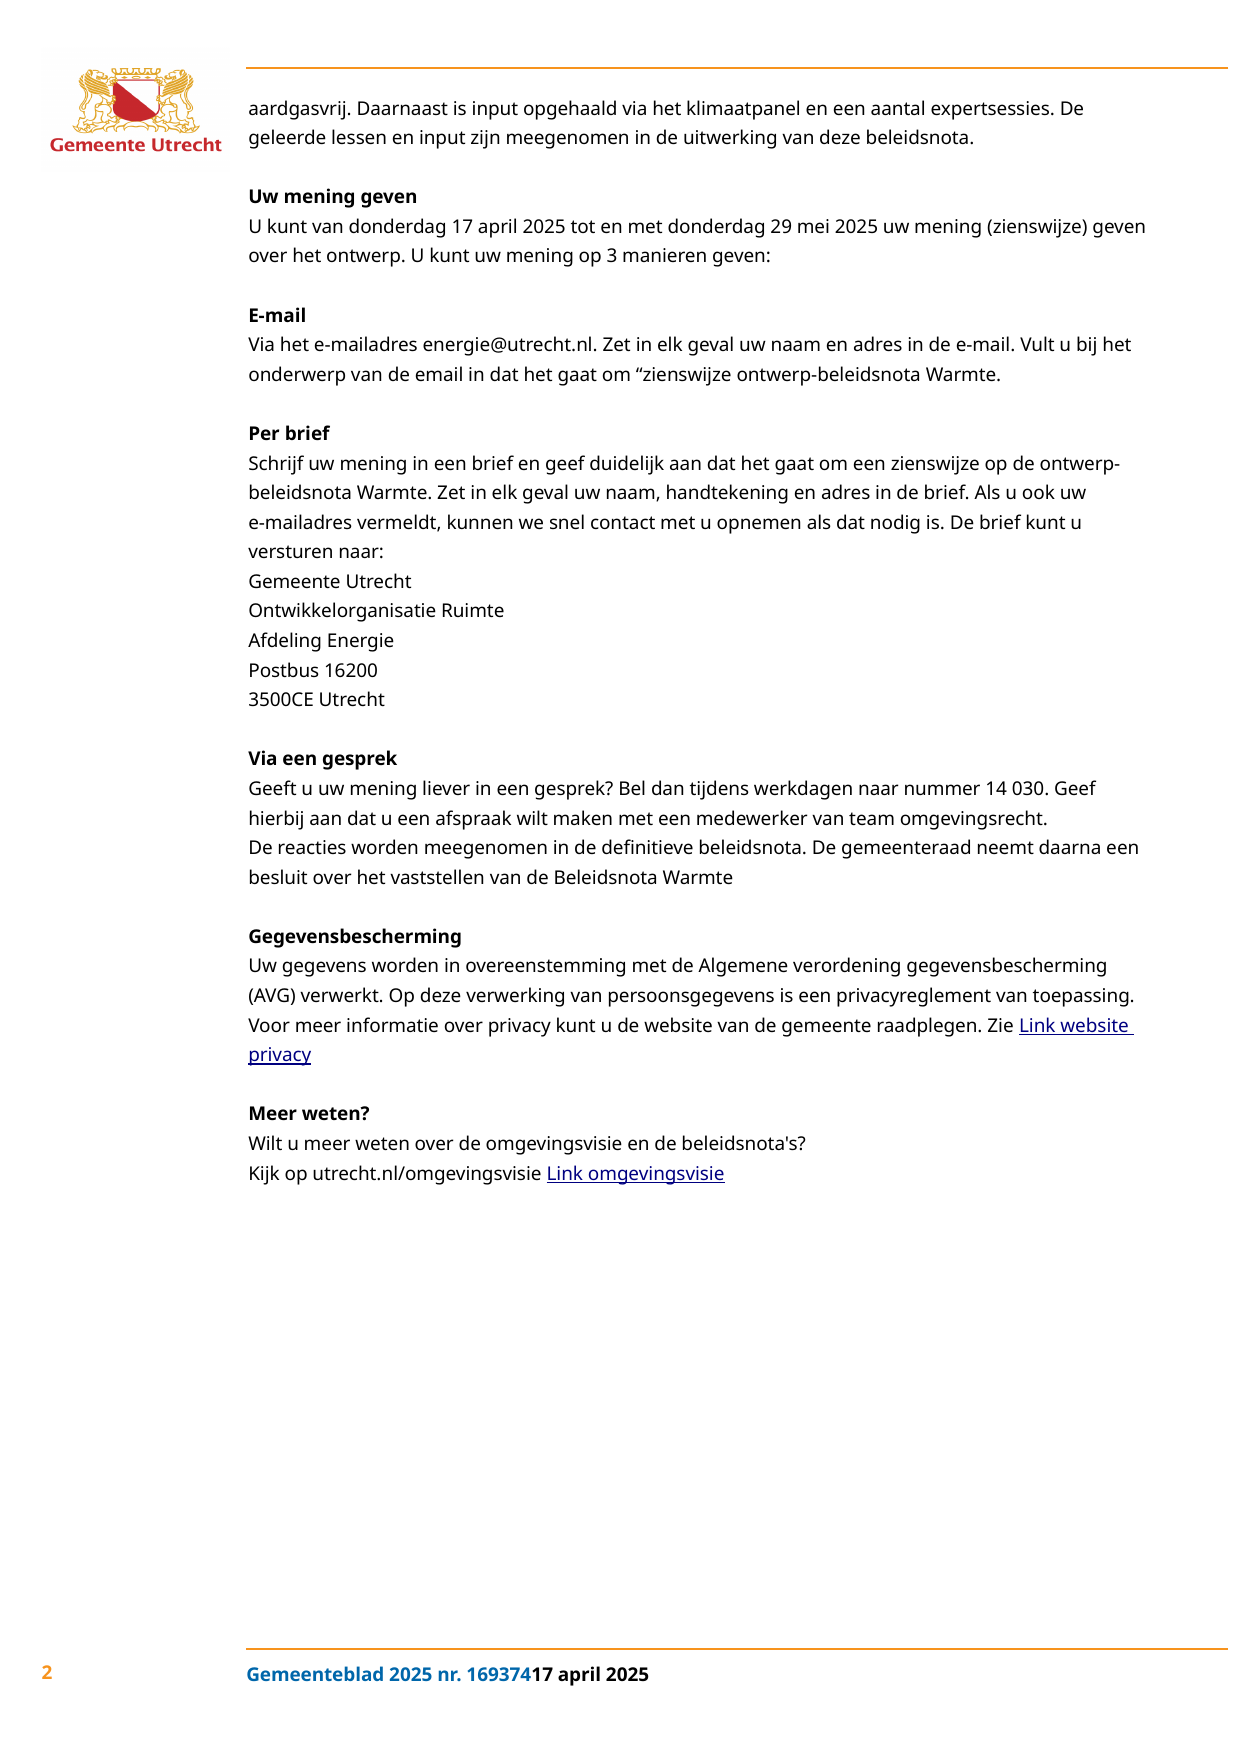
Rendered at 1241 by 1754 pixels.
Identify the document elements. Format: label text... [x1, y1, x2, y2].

text Ontwikkelorganisatie Ruimte [248, 598, 1152, 623]
text Postbus 16200 [248, 657, 1152, 683]
text Gegevensbescherming [248, 923, 1152, 949]
text 3500CE Utrecht [248, 686, 1152, 712]
text Uw mening geven [248, 183, 1152, 209]
picture [41, 47, 231, 172]
text Via het e-mailadres energie@utrecht.nl. Zet in elk geval uw naam en adres in de e-mail. Vult u bij het onderwerp van de email in dat het gaat om “zienswijze ontwerp-beleidsnota Warmte. [248, 331, 1152, 387]
text e-mailadres vermeldt, kunnen we snel contact met u opnemen als dat nodig is. De brief kunt u versturen naar: [248, 509, 1152, 564]
text Wilt u meer weten over de omgevingsvisie en de beleidsnota's? [248, 1130, 1152, 1156]
text Geeft u uw mening liever in een gesprek? Bel dan tijdens werkdagen naar nummer 14 030. Geef hierbij aan dat u een afspraak wilt maken met een medewerker van team omgevingsrecht. [248, 775, 1152, 831]
text De reacties worden meegenomen in de definitieve beleidsnota. De gemeenteraad neemt daarna een besluit over het vaststellen van de Beleidsnota Warmte [248, 834, 1152, 890]
text Meer weten? [248, 1101, 1152, 1126]
text Via een gesprek [248, 746, 1152, 771]
text aardgasvrij. Daarnaast is input opgehaald via het klimaatpanel en een aantal expertsessies. De geleerde lessen en input zijn meegenomen in de uitwerking van deze beleidsnota. [248, 95, 1152, 150]
text Afdeling Energie [248, 627, 1152, 653]
text Uw gegevens worden in overeenstemming met de Algemene verordening gegevensbescherming (AVG) verwerkt. Op deze verwerking van persoonsgegevens is een privacyreglement van toepassing. Voor meer informatie over privacy kunt u de website van de gemeente raadplegen. Zie Link website privacy [248, 953, 1152, 1067]
text Gemeente Utrecht [248, 568, 1152, 594]
text Per brief [248, 420, 1152, 446]
text E-mail [248, 302, 1152, 328]
text U kunt van donderdag 17 april 2025 tot en met donderdag 29 mei 2025 uw mening (zienswijze) geven over het ontwerp. U kunt uw mening op 3 manieren geven: [248, 213, 1152, 268]
text Schrijf uw mening in een brief en geef duidelijk aan dat het gaat om een zienswijze op de ontwerp-beleidsnota Warmte. Zet in elk geval uw naam, handtekening en adres in de brief. Als u ook uw [248, 450, 1152, 505]
text Kijk op utrecht.nl/omgevingsvisie Link omgevingsvisie [248, 1160, 1152, 1186]
